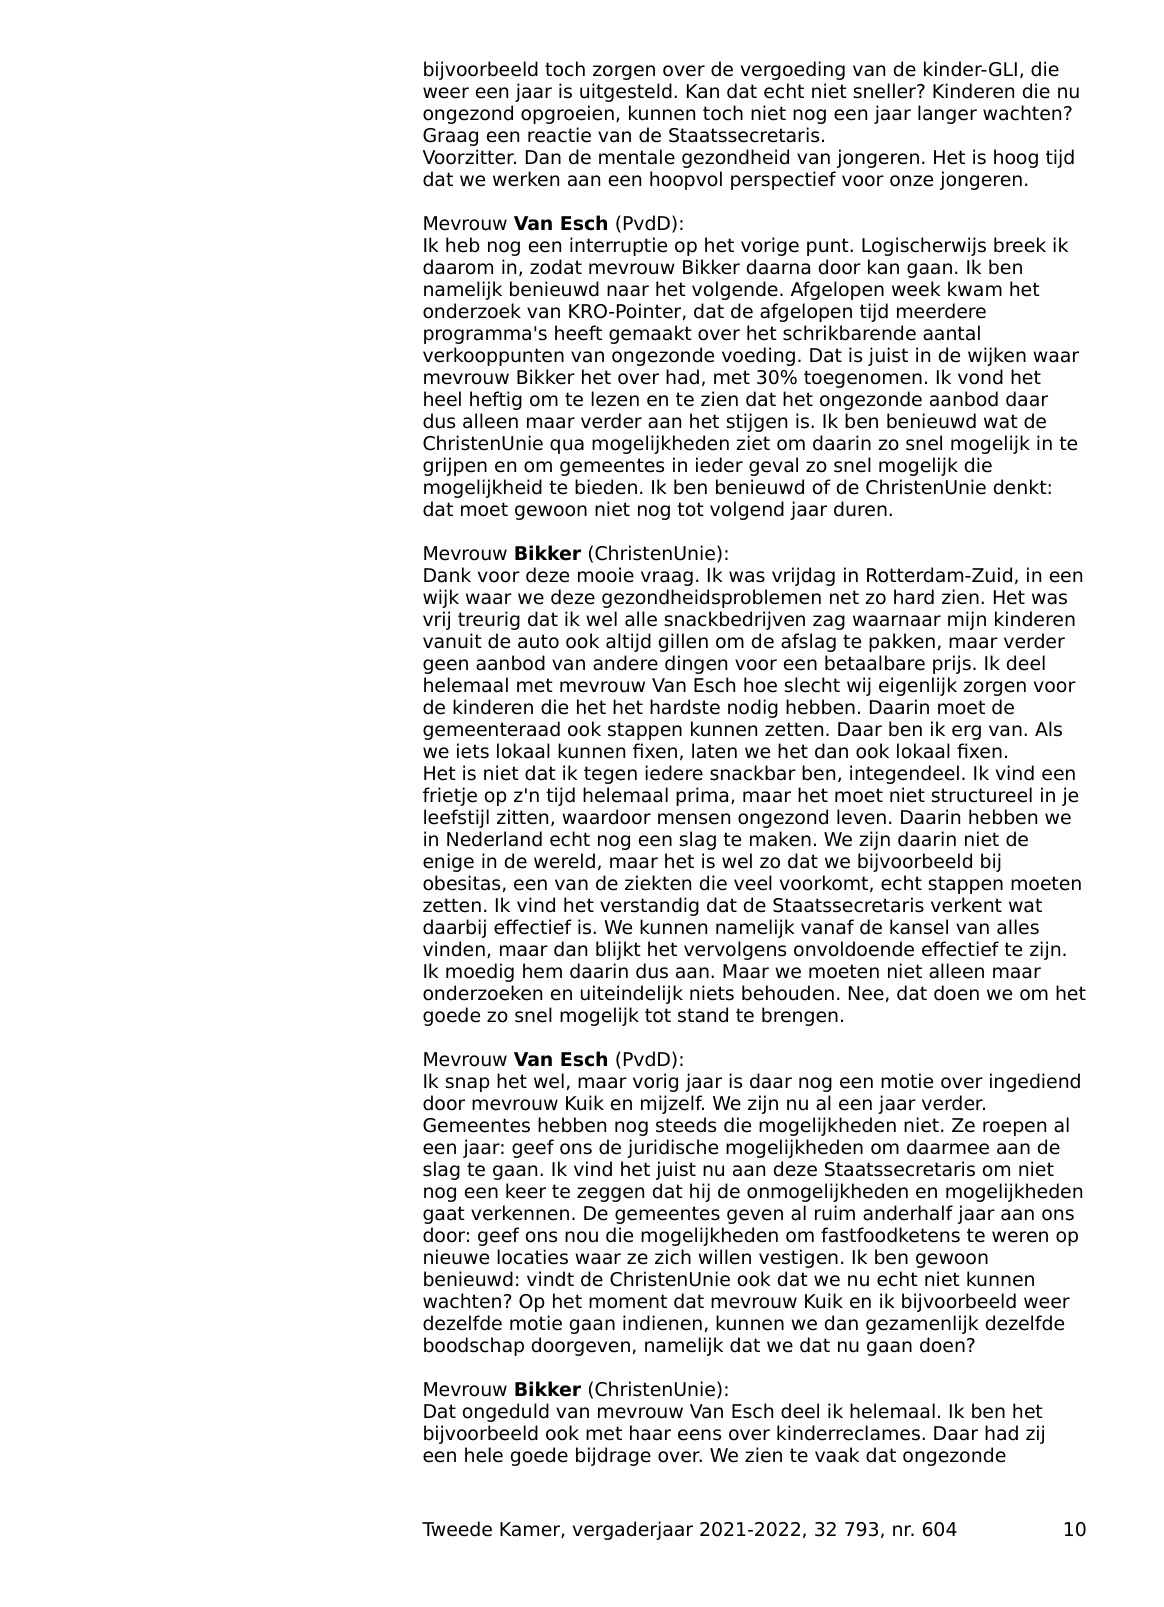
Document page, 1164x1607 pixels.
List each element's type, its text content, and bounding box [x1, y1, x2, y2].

text Dank voor deze mooie vraag. Ik was vrijdag in Rotterdam-Zuid, in een wijk waar we deze gezondheidsproblemen net zo hard zien. Het was vrij treurig dat ik wel alle snackbedrijven zag waarnaar mijn kinderen vanuit de auto ook altijd gillen om de afslag te pakken, maar verder geen aanbod van andere dingen voor een betaalbare prijs. Ik deel helemaal met mevrouw Van Esch hoe slecht wij eigenlijk zorgen voor de kinderen die het het hardste nodig hebben. Daarin moet de gemeenteraad ook stappen kunnen zetten. Daar ben ik erg van. Als we iets lokaal kunnen fixen, laten we het dan ook lokaal fixen. [422, 565, 1087, 763]
text Ik snap het wel, maar vorig jaar is daar nog een motie over ingediend door mevrouw Kuik en mijzelf. We zijn nu al een jaar verder. Gemeentes hebben nog steeds die mogelijkheden niet. Ze roepen al een jaar: geef ons de juridische mogelijkheden om daarmee aan de slag te gaan. Ik vind het juist nu aan deze Staatssecretaris om niet nog een keer te zeggen dat hij de onmogelijkheden en mogelijkheden gaat verkennen. De gemeentes geven al ruim anderhalf jaar aan ons door: geef ons nou die mogelijkheden om fastfoodketens te weren op nieuwe locaties waar ze zich willen vestigen. Ik ben gewoon benieuwd: vindt de ChristenUnie ook dat we nu echt niet kunnen wachten? Op het moment dat mevrouw Kuik en ik bijvoorbeeld weer dezelfde motie gaan indienen, kunnen we dan gezamenlijk dezelfde boodschap doorgeven, namelijk dat we dat nu gaan doen? [422, 1071, 1087, 1356]
text Mevrouw Bikker (ChristenUnie): [422, 1379, 1087, 1401]
text Dat ongeduld van mevrouw Van Esch deel ik helemaal. Ik ben het bijvoorbeeld ook met haar eens over kinderreclames. Daar had zij een hele goede bijdrage over. We zien te vaak dat ongezonde [422, 1401, 1087, 1467]
text bijvoorbeeld toch zorgen over de vergoeding van de kinder-GLI, die weer een jaar is uitgesteld. Kan dat echt niet sneller? Kinderen die nu ongezond opgroeien, kunnen toch niet nog een jaar langer wachten? Graag een reactie van de Staatssecretaris. [422, 59, 1087, 147]
text Voorzitter. Dan de mentale gezondheid van jongeren. Het is hoog tijd dat we werken aan een hoopvol perspectief voor onze jongeren. [422, 147, 1087, 191]
text Mevrouw Bikker (ChristenUnie): [422, 543, 1087, 565]
text Ik heb nog een interruptie op het vorige punt. Logischerwijs breek ik daarom in, zodat mevrouw Bikker daarna door kan gaan. Ik ben namelijk benieuwd naar het volgende. Afgelopen week kwam het onderzoek van KRO-Pointer, dat de afgelopen tijd meerdere programma's heeft gemaakt over het schrikbarende aantal verkooppunten van ongezonde voeding. Dat is juist in de wijken waar mevrouw Bikker het over had, met 30% toegenomen. Ik vond het heel heftig om te lezen en te zien dat het ongezonde aanbod daar dus alleen maar verder aan het stijgen is. Ik ben benieuwd wat de ChristenUnie qua mogelijkheden ziet om daarin zo snel mogelijk in te grijpen en om gemeentes in ieder geval zo snel mogelijk die mogelijkheid te bieden. Ik ben benieuwd of de ChristenUnie denkt: dat moet gewoon niet nog tot volgend jaar duren. [422, 235, 1087, 521]
text Mevrouw Van Esch (PvdD): [422, 213, 1087, 235]
text Mevrouw Van Esch (PvdD): [422, 1049, 1087, 1071]
text Het is niet dat ik tegen iedere snackbar ben, integendeel. Ik vind een frietje op z'n tijd helemaal prima, maar het moet niet structureel in je leefstijl zitten, waardoor mensen ongezond leven. Daarin hebben we in Nederland echt nog een slag te maken. We zijn daarin niet de enige in de wereld, maar het is wel zo dat we bijvoorbeeld bij obesitas, een van de ziekten die veel voorkomt, echt stappen moeten zetten. Ik vind het verstandig dat de Staatssecretaris verkent wat daarbij effectief is. We kunnen namelijk vanaf de kansel van alles vinden, maar dan blijkt het vervolgens onvoldoende effectief te zijn. Ik moedig hem daarin dus aan. Maar we moeten niet alleen maar onderzoeken en uiteindelijk niets behouden. Nee, dat doen we om het goede zo snel mogelijk tot stand te brengen. [422, 763, 1087, 1027]
